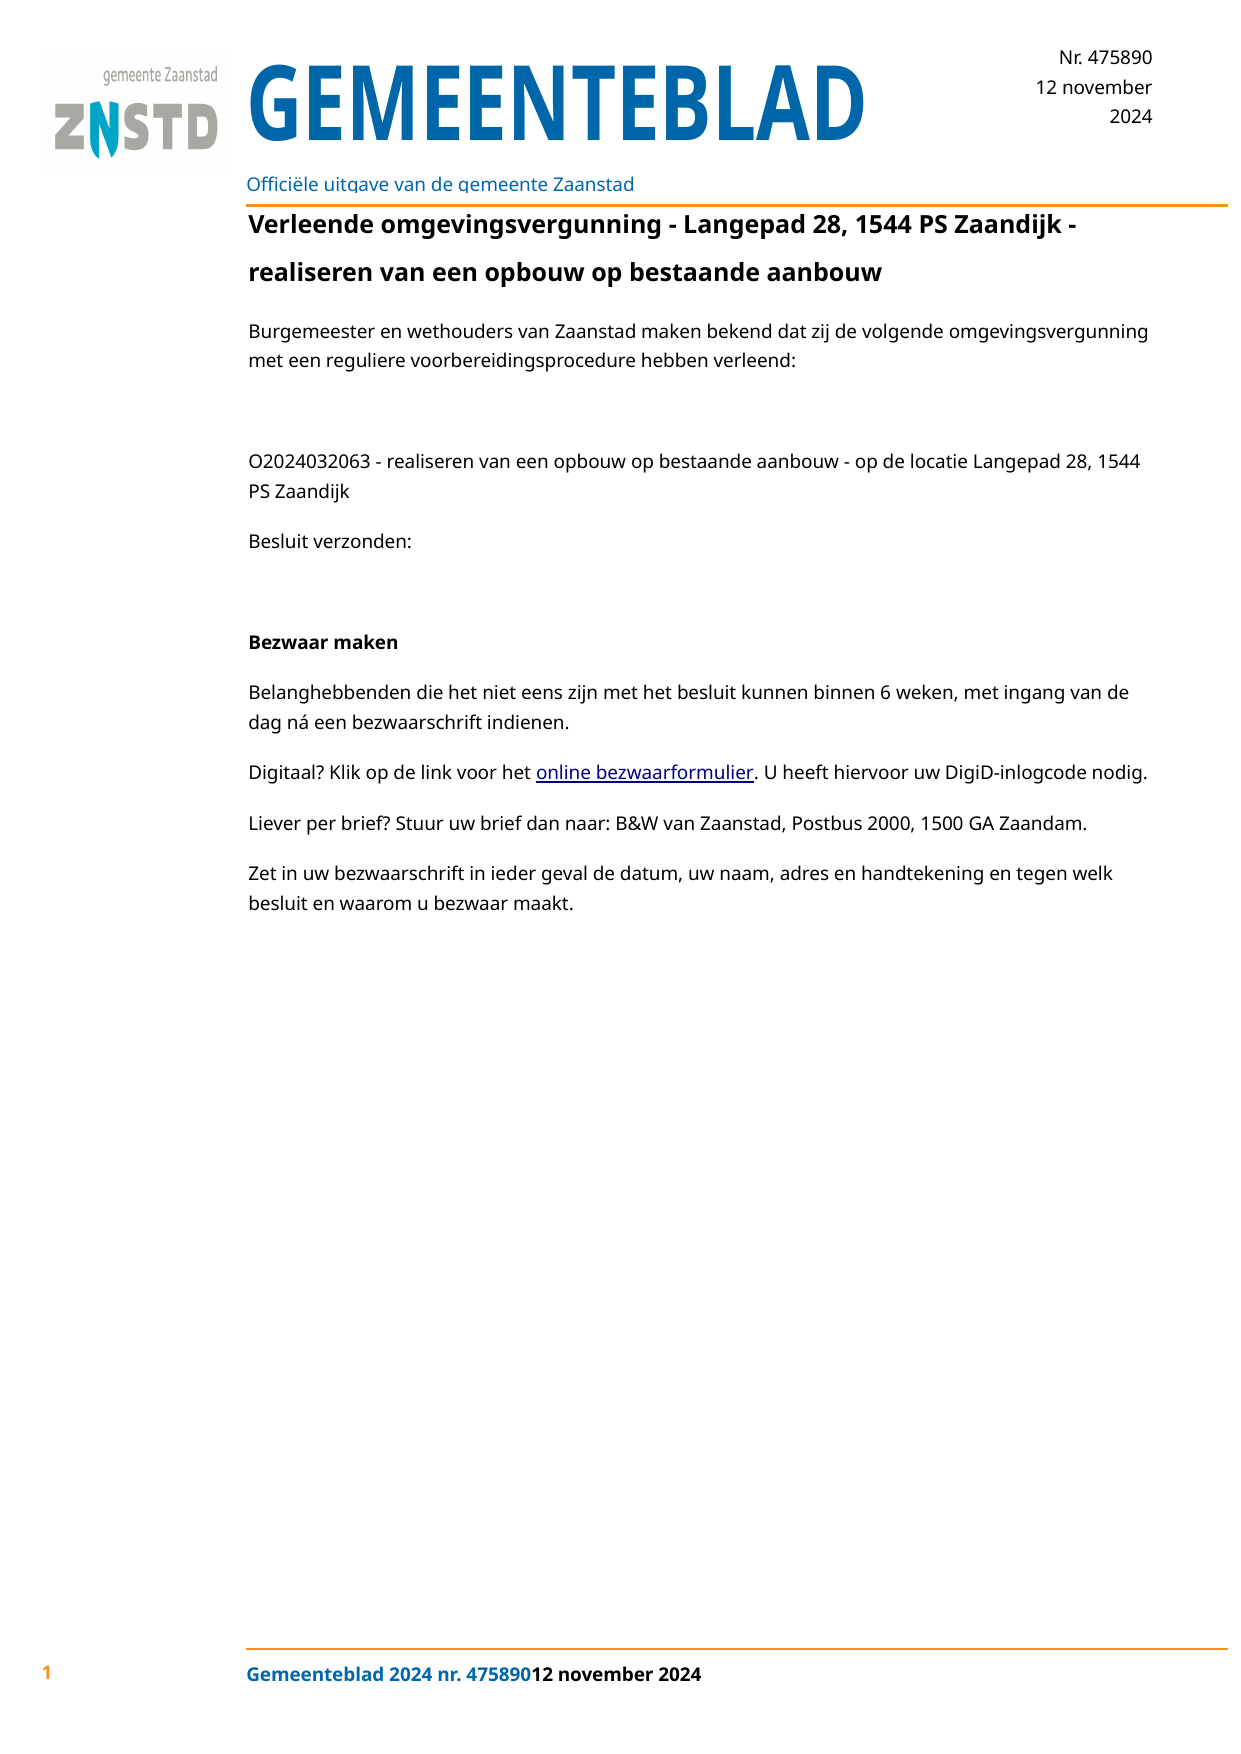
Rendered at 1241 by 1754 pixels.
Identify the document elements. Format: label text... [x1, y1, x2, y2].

text Digitaal? Klik op de link voor het online bezwaarformulier. U heeft hiervoor uw DigiD-inlogcode nodig. [248, 759, 1152, 785]
text Verleende omgevingsvergunning - Langepad 28, 1544 PS Zaandijk - realiseren van een opbouw op bestaande aanbouw [248, 207, 1152, 288]
text Bezwaar maken [248, 629, 1152, 655]
text Burgemeester en wethouders van Zaanstad maken bekend dat zij de volgende omgevingsvergunning met een reguliere voorbereidingsprocedure hebben verleend: [248, 318, 1152, 373]
text Liever per brief? Stuur uw brief dan naar: B&W van Zaanstad, Postbus 2000, 1500 GA Zaandam. [248, 810, 1152, 836]
text O2024032063 - realiseren van een opbouw op bestaande aanbouw - op de locatie Langepad 28, 1544 PS Zaandijk [248, 448, 1152, 504]
text Belanghebbenden die het niet eens zijn met het besluit kunnen binnen 6 weken, met ingang van de dag ná een bezwaarschrift indienen. [248, 679, 1152, 735]
picture [41, 47, 231, 172]
text Besluit verzonden: [248, 528, 1152, 554]
text Zet in uw bezwaarschrift in ieder geval de datum, uw naam, adres en handtekening en tegen welk besluit en waarom u bezwaar maakt. [248, 860, 1152, 916]
